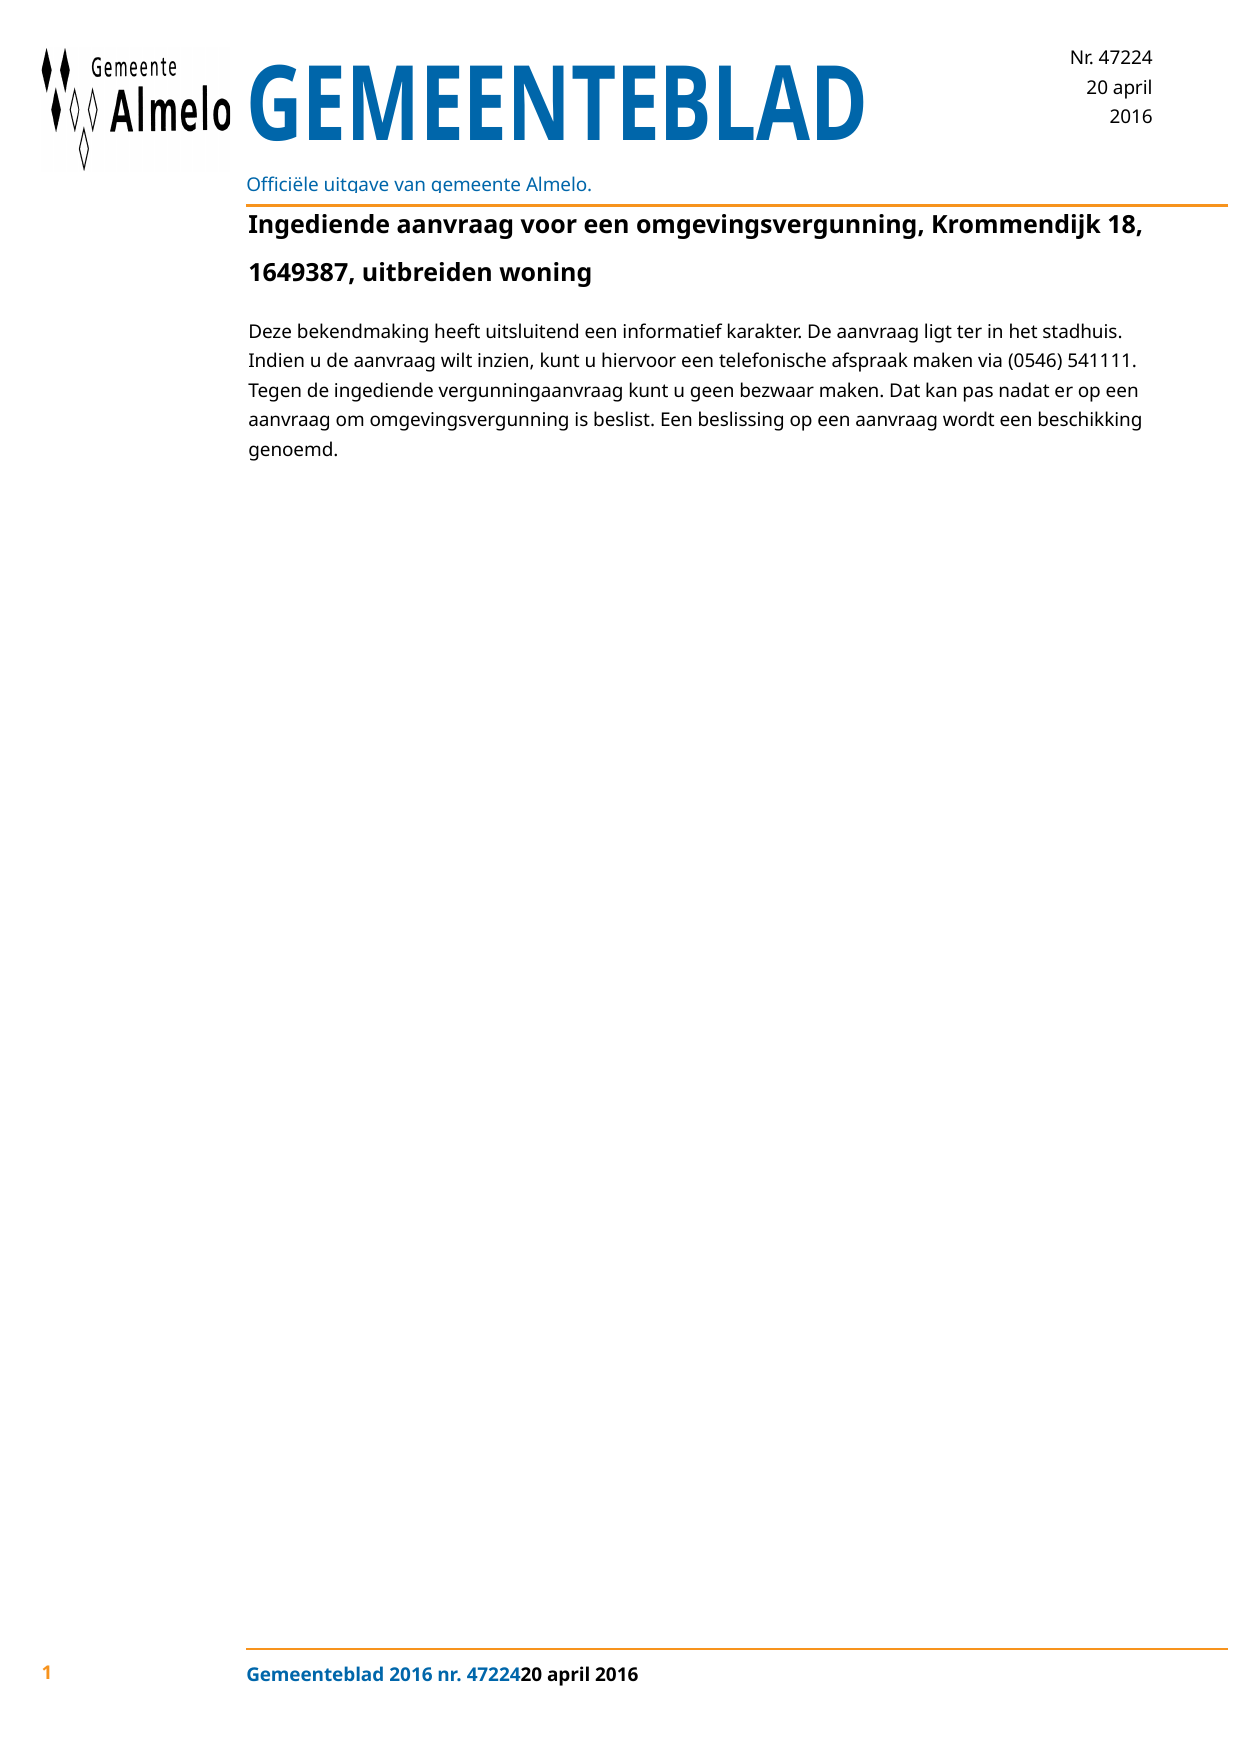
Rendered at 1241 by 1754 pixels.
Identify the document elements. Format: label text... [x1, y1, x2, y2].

text Deze bekendmaking heeft uitsluitend een informatief karakter. De aanvraag ligt ter in het stadhuis. Indien u de aanvraag wilt inzien, kunt u hiervoor een telefonische afspraak maken via (0546) 541111. Tegen de ingediende vergunningaanvraag kunt u geen bezwaar maken. Dat kan pas nadat er op een aanvraag om omgevingsvergunning is beslist. Een beslissing op een aanvraag wordt een beschikking genoemd. [248, 318, 1152, 462]
text Ingediende aanvraag voor een omgevingsvergunning, Krommendijk 18, 1649387, uitbreiden woning [248, 207, 1152, 288]
picture [41, 47, 231, 172]
